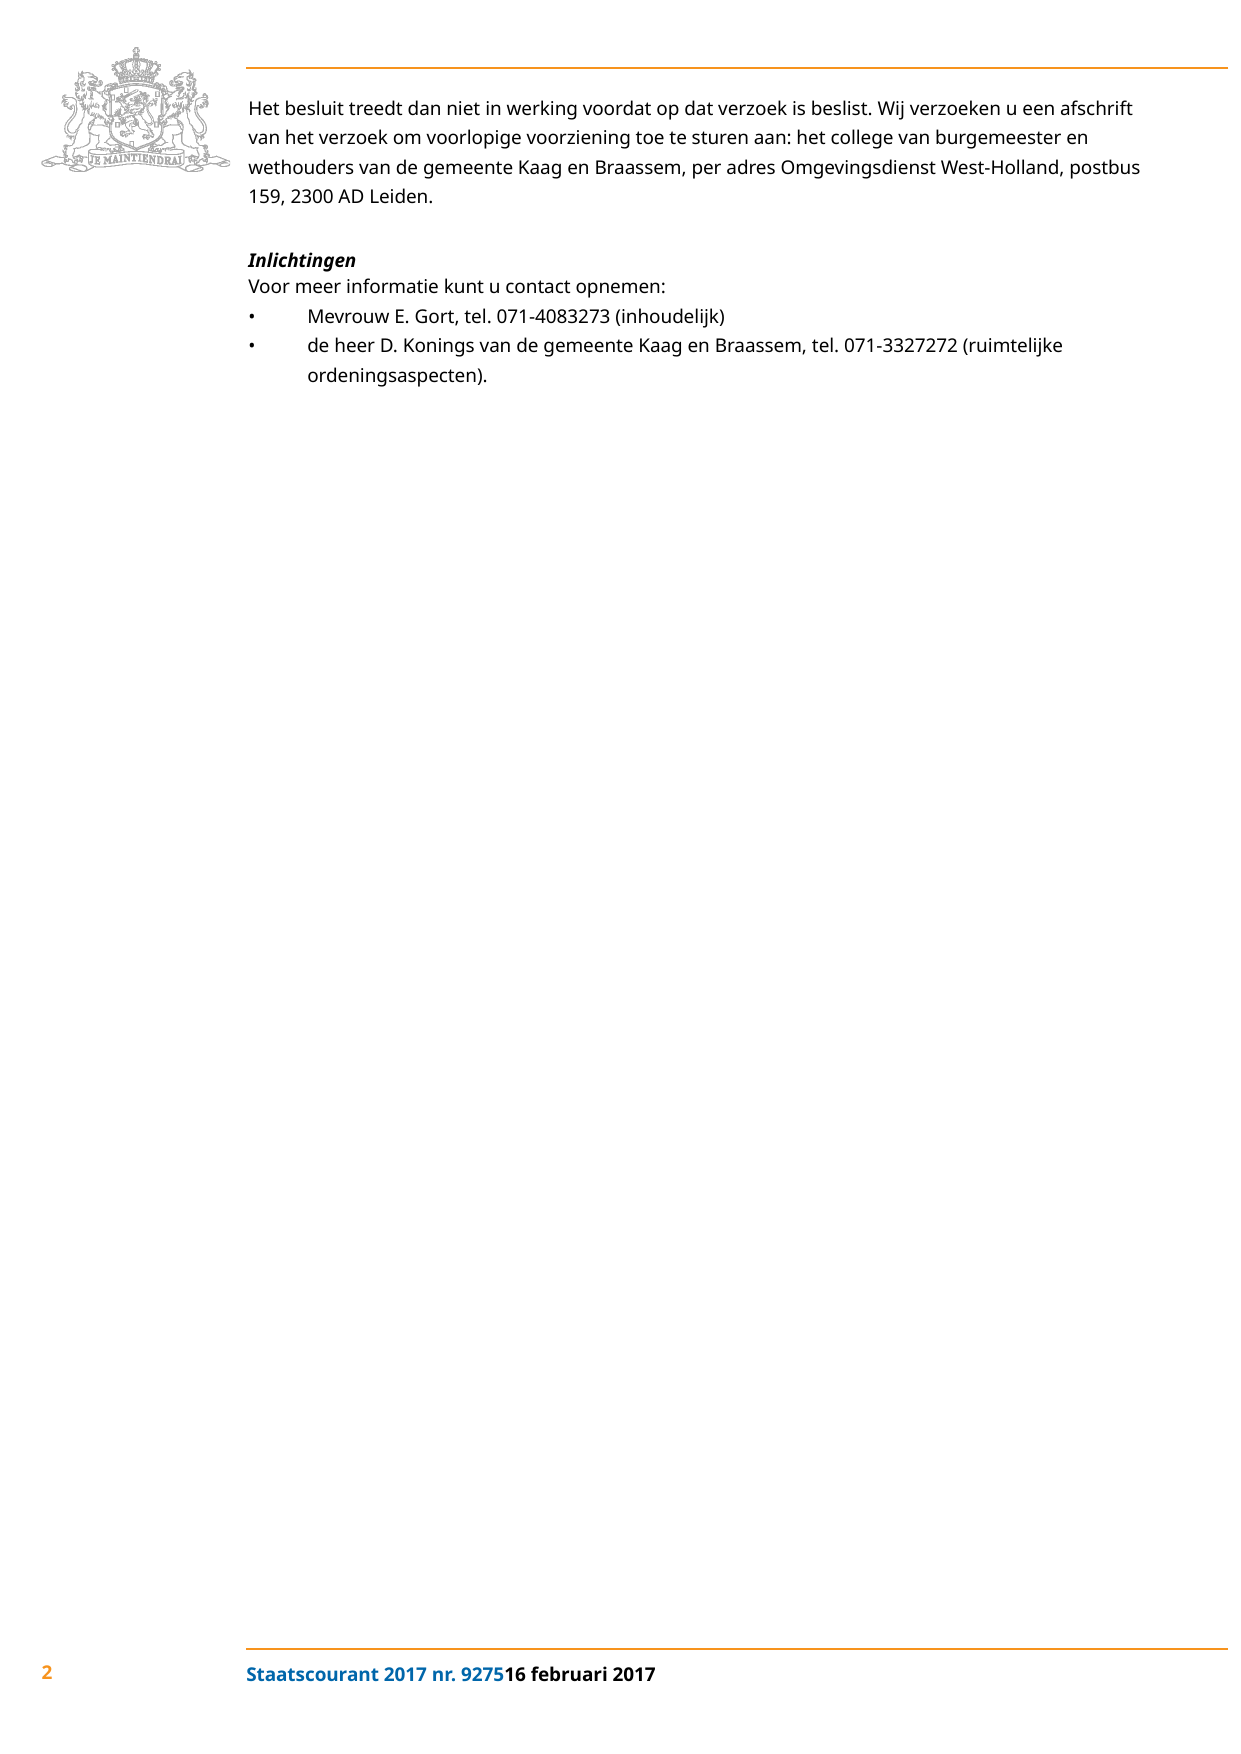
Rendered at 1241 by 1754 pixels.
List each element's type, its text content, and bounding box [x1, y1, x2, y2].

list Mevrouw E. Gort, tel. 071-4083273 (inhoudelijk) [248, 303, 1152, 328]
list de heer D. Konings van de gemeente Kaag en Braassem, tel. 071-3327272 (ruimtelijke ordeningsaspecten). [248, 332, 1152, 388]
text Het besluit treedt dan niet in werking voordat op dat verzoek is beslist. Wij verzoeken u een afschrift van het verzoek om voorlopige voorziening toe te sturen aan: het college van burgemeester en wethouders van de gemeente Kaag en Braassem, per adres Omgevingsdienst West-Holland, postbus 159, 2300 AD Leiden. [248, 95, 1152, 209]
picture [41, 47, 231, 172]
text Inlichtingen [248, 247, 1152, 273]
text Voor meer informatie kunt u contact opnemen: [248, 273, 1152, 299]
